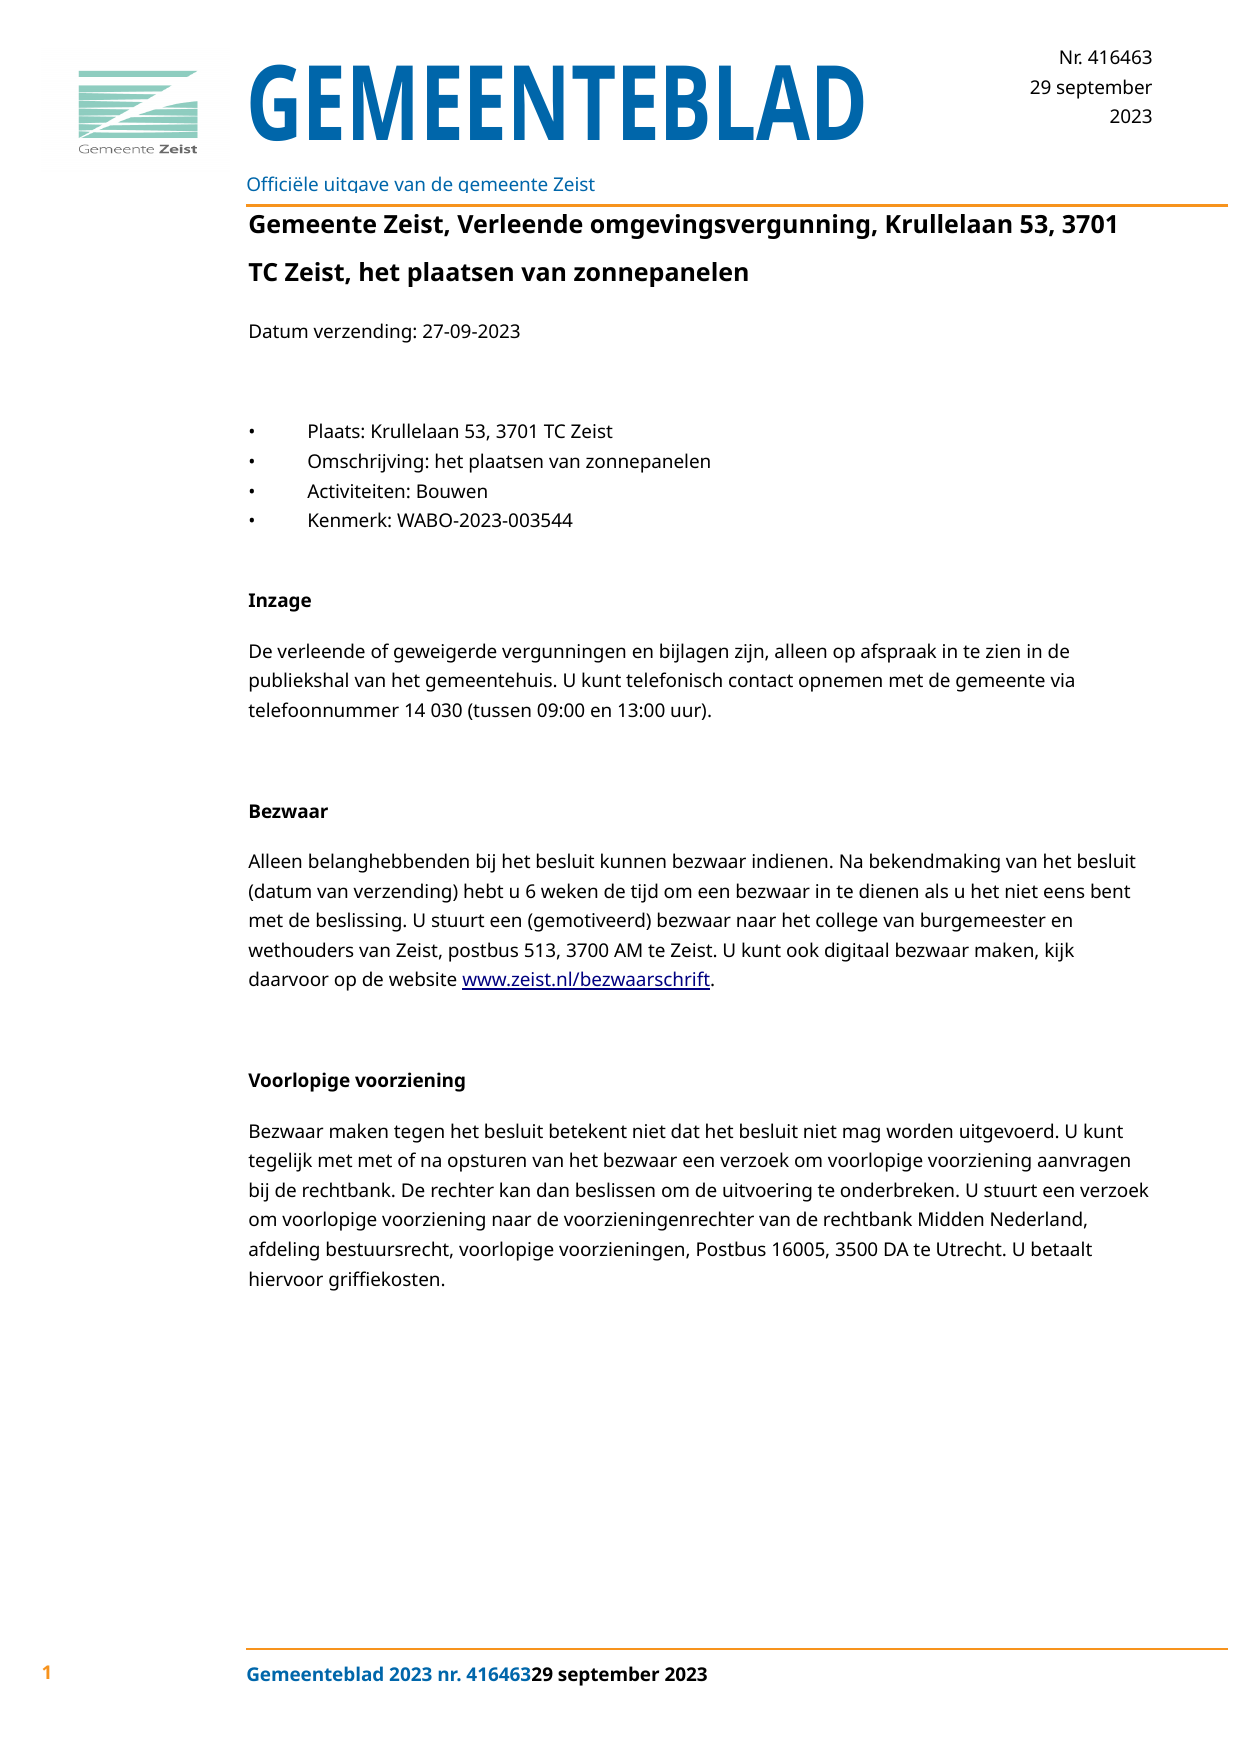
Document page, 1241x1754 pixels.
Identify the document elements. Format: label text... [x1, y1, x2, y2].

text Alleen belanghebbenden bij het besluit kunnen bezwaar indienen. Na bekendmaking van het besluit (datum van verzending) hebt u 6 weken de tijd om een bezwaar in te dienen als u het niet eens bent met de beslissing. U stuurt een (gemotiveerd) bezwaar naar het college van burgemeester en wethouders van Zeist, postbus 513, 3700 AM te Zeist. U kunt ook digitaal bezwaar maken, kijk daarvoor op de website www.zeist.nl/bezwaarschrift. [248, 848, 1152, 992]
list Omschrijving: het plaatsen van zonnepanelen [248, 448, 1152, 474]
text Voorlopige voorziening [248, 1067, 1152, 1093]
list Plaats: Krullelaan 53, 3701 TC Zeist [248, 419, 1152, 444]
list Kenmerk: WABO-2023-003544 [248, 507, 1152, 533]
text Inzage [248, 587, 1152, 613]
text De verleende of geweigerde vergunningen en bijlagen zijn, alleen op afspraak in te zien in de publiekshal van het gemeentehuis. U kunt telefonisch contact opnemen met de gemeente via telefoonnummer 14 030 (tussen 09:00 en 13:00 uur). [248, 638, 1152, 723]
list Activiteiten: Bouwen [248, 478, 1152, 504]
text Datum verzending: 27-09-2023 [248, 318, 1152, 344]
text Bezwaar maken tegen het besluit betekent niet dat het besluit niet mag worden uitgevoerd. U kunt tegelijk met met of na opsturen van het bezwaar een verzoek om voorlopige voorziening aanvragen bij de rechtbank. De rechter kan dan beslissen om de uitvoering te onderbreken. U stuurt een verzoek om voorlopige voorziening naar de voorzieningenrechter van de rechtbank Midden Nederland, afdeling bestuursrecht, voorlopige voorzieningen, Postbus 16005, 3500 DA te Utrecht. U betaalt hiervoor griffiekosten. [248, 1118, 1152, 1292]
text Bezwaar [248, 798, 1152, 824]
picture [41, 47, 231, 172]
text Gemeente Zeist, Verleende omgevingsvergunning, Krullelaan 53, 3701 TC Zeist, het plaatsen van zonnepanelen [248, 207, 1152, 288]
